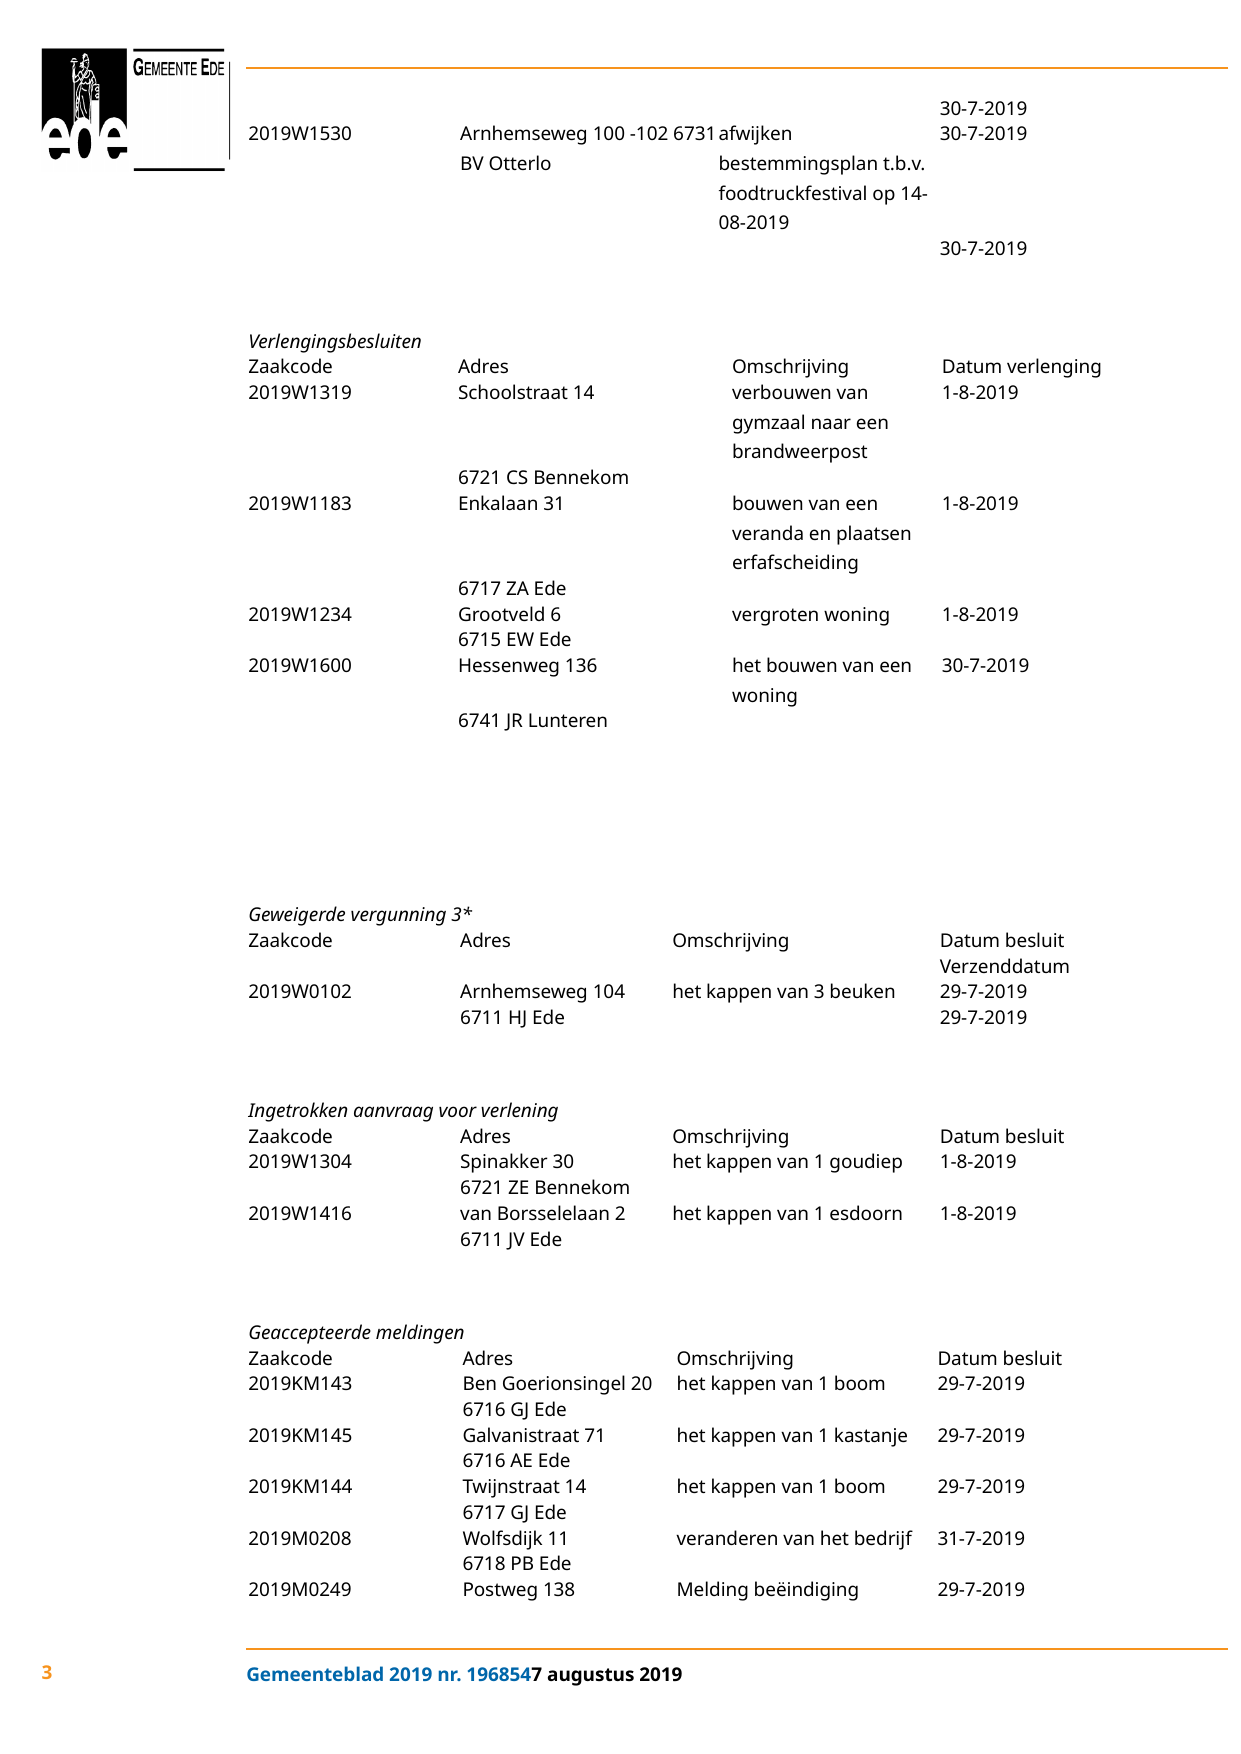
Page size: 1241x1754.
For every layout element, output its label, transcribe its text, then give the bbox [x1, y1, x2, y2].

table_header Datum besluit [940, 1123, 1152, 1149]
table_cell 31-7-2019 [937, 1525, 1152, 1551]
table_cell afwijken bestemmingsplan t.b.v. foodtruckfestival op 14-08-2019 [718, 121, 939, 235]
table_cell 6716 AE Ede [462, 1448, 676, 1473]
table_cell 29-7-2019 [937, 1576, 1152, 1602]
table_cell [732, 464, 942, 490]
table_header Omschrijving [672, 1123, 939, 1149]
table_cell [248, 1448, 462, 1473]
table_cell 6721 ZE Bennekom [460, 1175, 672, 1200]
table_cell [248, 1226, 460, 1252]
table_cell Spinakker 30 [460, 1149, 672, 1174]
table_cell Twijnstraat 14 [462, 1473, 676, 1499]
picture [41, 47, 231, 172]
table_cell 2019W1416 [248, 1200, 460, 1226]
table_cell 2019W1234 [248, 601, 458, 626]
table_cell 2019KM144 [248, 1473, 462, 1499]
table_cell het kappen van 1 goudiep [672, 1149, 939, 1174]
table_cell [937, 1448, 1152, 1473]
table_cell Postweg 138 [462, 1576, 676, 1602]
table_cell 2019W1600 [248, 652, 458, 707]
table_cell veranderen van het bedrijf [676, 1525, 937, 1551]
table_cell [942, 575, 1152, 601]
table_header Zaakcode [248, 927, 460, 953]
table_header Adres [458, 354, 732, 379]
table_cell [676, 1499, 937, 1525]
table_cell [248, 708, 458, 733]
table_header Zaakcode [248, 1345, 462, 1370]
table_cell 6717 ZA Ede [458, 575, 732, 601]
table_cell 29-7-2019 [937, 1473, 1152, 1499]
table_header Omschrijving [672, 927, 939, 953]
table_cell 6716 GJ Ede [462, 1396, 676, 1422]
table_header Datum besluit [937, 1345, 1152, 1370]
table_cell [942, 464, 1152, 490]
table_cell Arnhemseweg 100 -102 6731 BV Otterlo [460, 121, 718, 235]
text Geweigerde vergunning 3* [248, 901, 1152, 927]
table_cell [248, 953, 460, 978]
table_cell bouwen van een veranda en plaatsen erfafscheiding [732, 490, 942, 575]
table_cell [942, 708, 1152, 733]
table_cell 1-8-2019 [940, 1200, 1152, 1226]
table_cell 29-7-2019 [937, 1422, 1152, 1448]
table_cell 6715 EW Ede [458, 626, 732, 652]
table_cell [732, 575, 942, 601]
table_header Adres [460, 1123, 672, 1149]
table_cell het kappen van 1 kastanje [676, 1422, 937, 1448]
table_cell Melding beëindiging [676, 1576, 937, 1602]
table_cell 29-7-2019 [937, 1370, 1152, 1396]
table_cell Grootveld 6 [458, 601, 732, 626]
table_cell [460, 953, 672, 978]
table_header Datum besluit [940, 927, 1152, 953]
table_cell [248, 575, 458, 601]
table_cell verbouwen van gymzaal naar een brandweerpost [732, 380, 942, 464]
table_cell [248, 1499, 462, 1525]
table_cell [940, 1175, 1152, 1200]
table_cell 6718 PB Ede [462, 1551, 676, 1576]
table_cell 29-7-2019 [940, 1004, 1152, 1030]
table_cell 1-8-2019 [940, 1149, 1152, 1174]
table_cell 2019W1183 [248, 490, 458, 575]
table_header Zaakcode [248, 1123, 460, 1149]
table_cell 29-7-2019 [940, 979, 1152, 1004]
table_cell het kappen van 1 esdoorn [672, 1200, 939, 1226]
table_cell Enkalaan 31 [458, 490, 732, 575]
table_cell 30-7-2019 [942, 652, 1152, 707]
table_cell [248, 95, 460, 121]
table_cell [672, 1175, 939, 1200]
table_cell [248, 1551, 462, 1576]
table_cell Ben Goerionsingel 20 [462, 1370, 676, 1396]
table_cell 30-7-2019 [940, 121, 1152, 235]
text Geaccepteerde meldingen [248, 1319, 1152, 1344]
table_cell het kappen van 1 boom [676, 1473, 937, 1499]
table_cell [937, 1396, 1152, 1422]
table_cell [942, 626, 1152, 652]
table_cell 2019W1319 [248, 380, 458, 464]
table_cell [248, 464, 458, 490]
table_cell Arnhemseweg 104 [460, 979, 672, 1004]
table_cell [937, 1551, 1152, 1576]
table_cell Verzenddatum [940, 953, 1152, 978]
table_cell [940, 1226, 1152, 1252]
table_cell [718, 235, 939, 261]
table_cell 1-8-2019 [942, 601, 1152, 626]
table_cell [732, 708, 942, 733]
text Verlengingsbesluiten [248, 328, 1152, 354]
table_header Adres [462, 1345, 676, 1370]
table_cell [248, 1396, 462, 1422]
table_cell het kappen van 3 beuken [672, 979, 939, 1004]
table_cell 2019W0102 [248, 979, 460, 1004]
table_cell Schoolstraat 14 [458, 380, 732, 464]
table_cell Hessenweg 136 [458, 652, 732, 707]
table_cell [676, 1551, 937, 1576]
table_cell [248, 1175, 460, 1200]
table_cell 2019M0249 [248, 1576, 462, 1602]
table_header Datum verlenging [942, 354, 1152, 379]
table_cell Galvanistraat 71 [462, 1422, 676, 1448]
table_cell van Borsselelaan 2 [460, 1200, 672, 1226]
table_cell [732, 626, 942, 652]
table_cell 2019W1304 [248, 1149, 460, 1174]
table_cell 2019M0208 [248, 1525, 462, 1551]
table_cell [248, 235, 460, 261]
table_cell 2019KM145 [248, 1422, 462, 1448]
table_cell [672, 1226, 939, 1252]
table_cell [676, 1448, 937, 1473]
table_cell [460, 235, 718, 261]
table_cell 1-8-2019 [942, 380, 1152, 464]
table_cell 2019W1530 [248, 121, 460, 235]
table_cell 2019KM143 [248, 1370, 462, 1396]
table_cell het kappen van 1 boom [676, 1370, 937, 1396]
table_cell [672, 953, 939, 978]
table_cell [248, 1004, 460, 1030]
table_cell [937, 1499, 1152, 1525]
table_cell 1-8-2019 [942, 490, 1152, 575]
table_cell 30-7-2019 [940, 235, 1152, 261]
table_header Adres [460, 927, 672, 953]
table_cell 30-7-2019 [940, 95, 1152, 121]
table_cell [248, 626, 458, 652]
table_header Omschrijving [732, 354, 942, 379]
table_cell Wolfsdijk 11 [462, 1525, 676, 1551]
table_cell 6741 JR Lunteren [458, 708, 732, 733]
table_cell [672, 1004, 939, 1030]
table_header Omschrijving [676, 1345, 937, 1370]
table_cell 6711 JV Ede [460, 1226, 672, 1252]
table_cell [460, 95, 718, 121]
table_cell 6711 HJ Ede [460, 1004, 672, 1030]
table_cell 6717 GJ Ede [462, 1499, 676, 1525]
text Ingetrokken aanvraag voor verlening [248, 1097, 1152, 1123]
table_cell 6721 CS Bennekom [458, 464, 732, 490]
table_header Zaakcode [248, 354, 458, 379]
table_cell [718, 95, 939, 121]
table_cell vergroten woning [732, 601, 942, 626]
table_cell [676, 1396, 937, 1422]
table_cell het bouwen van een woning [732, 652, 942, 707]
